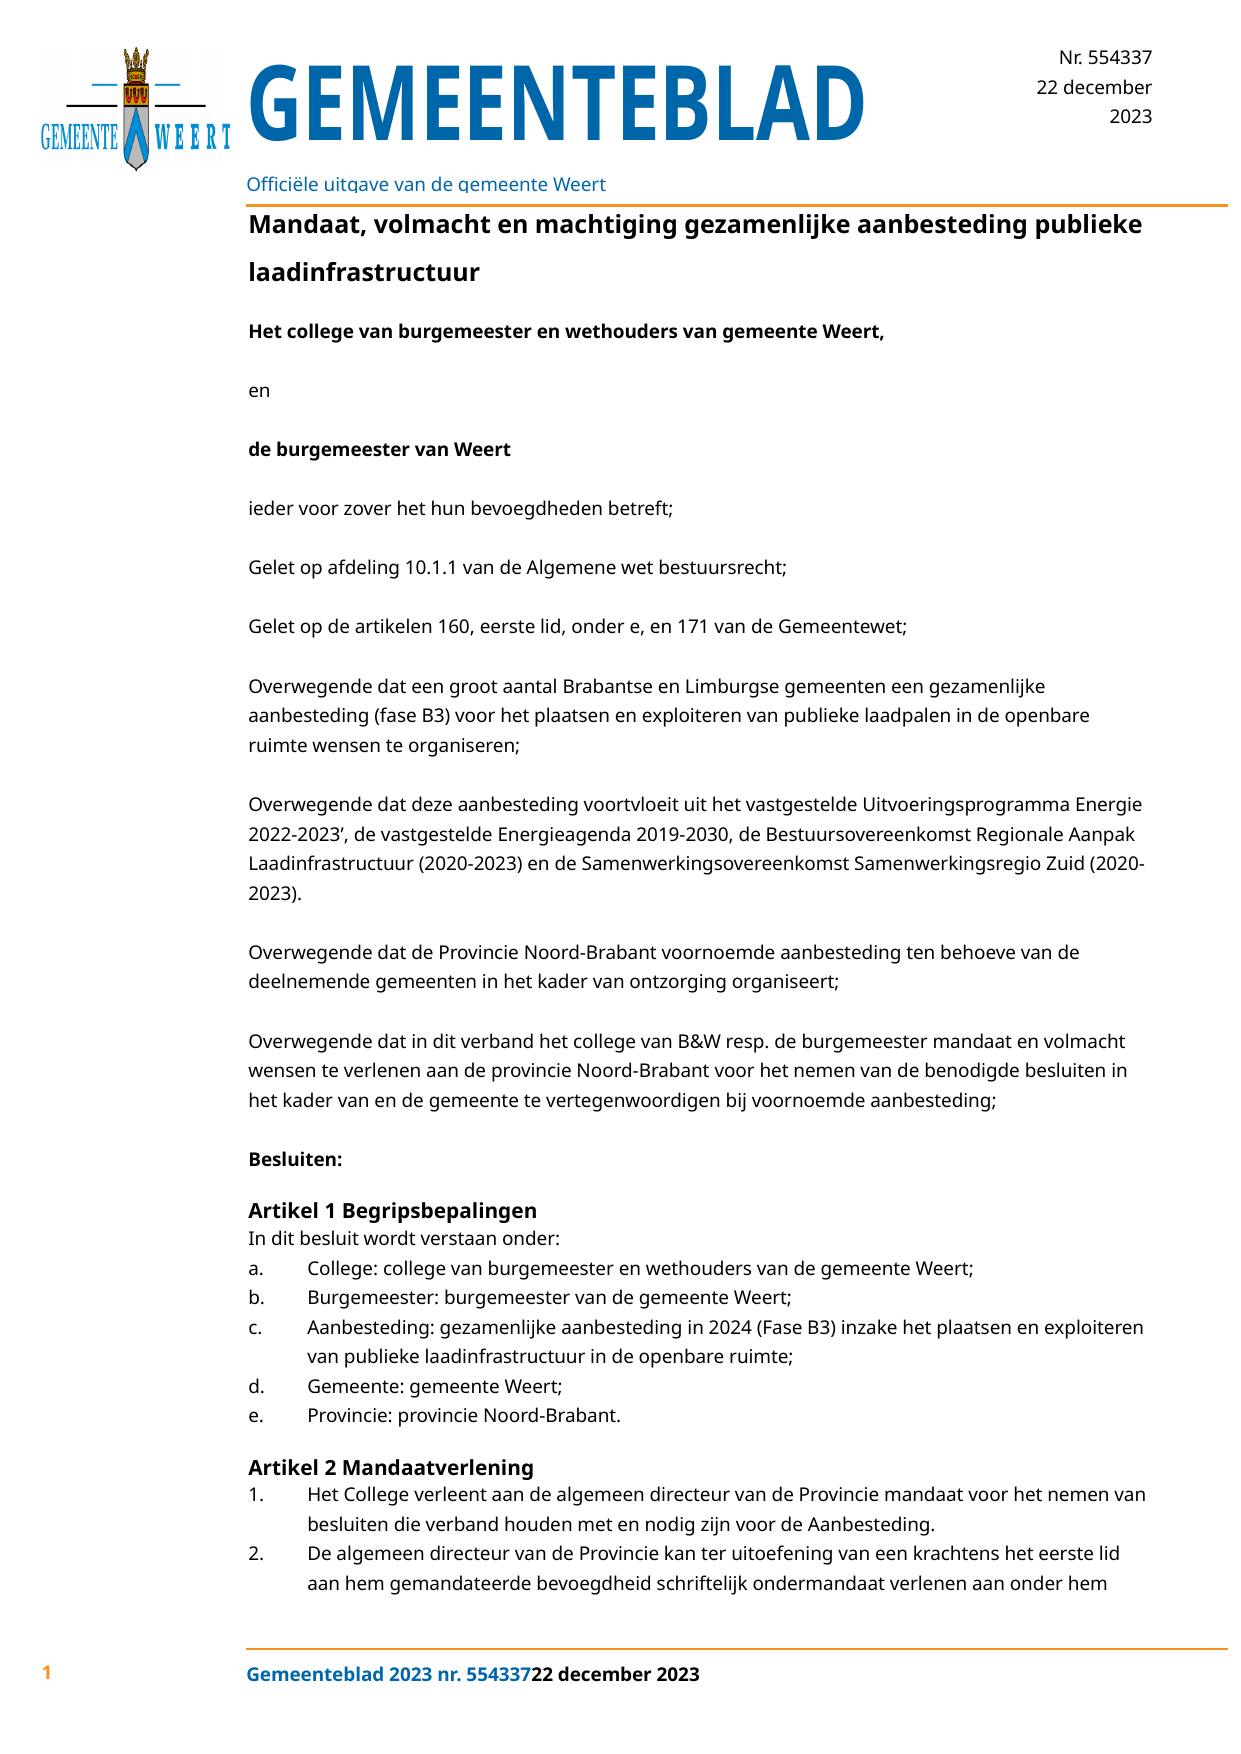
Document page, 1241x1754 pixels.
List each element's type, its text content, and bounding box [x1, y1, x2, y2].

text Overwegende dat de Provincie Noord-Brabant voornoemde aanbesteding ten behoeve van de deelnemende gemeenten in het kader van ontzorging organiseert; [248, 939, 1152, 994]
text ieder voor zover het hun bevoegdheden betreft; [248, 495, 1152, 521]
text Besluiten: [248, 1146, 1152, 1172]
list Burgemeester: burgemeester van de gemeente Weert; [248, 1284, 1152, 1310]
list Het College verleent aan de algemeen directeur van de Provincie mandaat voor het nemen van besluiten die verband houden met en nodig zijn voor de Aanbesteding. [248, 1481, 1152, 1537]
list Aanbesteding: gezamenlijke aanbesteding in 2024 (Fase B3) inzake het plaatsen en exploiteren van publieke laadinfrastructuur in de openbare ruimte; [248, 1314, 1152, 1369]
picture [41, 47, 231, 172]
text Artikel 1 Begripsbepalingen [248, 1197, 1152, 1225]
text In dit besluit wordt verstaan onder: [248, 1225, 1152, 1251]
text Overwegende dat in dit verband het college van B&W resp. de burgemeester mandaat en volmacht wensen te verlenen aan de provincie Noord-Brabant voor het nemen van de benodigde besluiten in het kader van en de gemeente te vertegenwoordigen bij voornoemde aanbesteding; [248, 1028, 1152, 1113]
list Gemeente: gemeente Weert; [248, 1373, 1152, 1399]
text Overwegende dat deze aanbesteding voortvloeit uit het vastgestelde Uitvoeringsprogramma Energie 2022-2023’, de vastgestelde Energieagenda 2019-2030, de Bestuursovereenkomst Regionale Aanpak Laadinfrastructuur (2020-2023) en de Samenwerkingsovereenkomst Samenwerkingsregio Zuid (2020-2023). [248, 791, 1152, 906]
text Overwegende dat een groot aantal Brabantse en Limburgse gemeenten een gezamenlijke aanbesteding (fase B3) voor het plaatsen en exploiteren van publieke laadpalen in de openbare ruimte wensen te organiseren; [248, 673, 1152, 758]
list College: college van burgemeester en wethouders van de gemeente Weert; [248, 1255, 1152, 1280]
text Gelet op de artikelen 160, eerste lid, onder e, en 171 van de Gemeentewet; [248, 614, 1152, 639]
text Gelet op afdeling 10.1.1 van de Algemene wet bestuursrecht; [248, 554, 1152, 580]
text en [248, 377, 1152, 403]
text Mandaat, volmacht en machtiging gezamenlijke aanbesteding publieke laadinfrastructuur [248, 207, 1152, 288]
list De algemeen directeur van de Provincie kan ter uitoefening van een krachtens het eerste lid aan hem gemandateerde bevoegdheid schriftelijk ondermandaat verlenen aan onder hem [248, 1541, 1152, 1596]
text de burgemeester van Weert [248, 436, 1152, 462]
text Het college van burgemeester en wethouders van gemeente Weert, [248, 318, 1152, 344]
list Provincie: provincie Noord-Brabant. [248, 1403, 1152, 1428]
text Artikel 2 Mandaatverlening [248, 1453, 1152, 1481]
